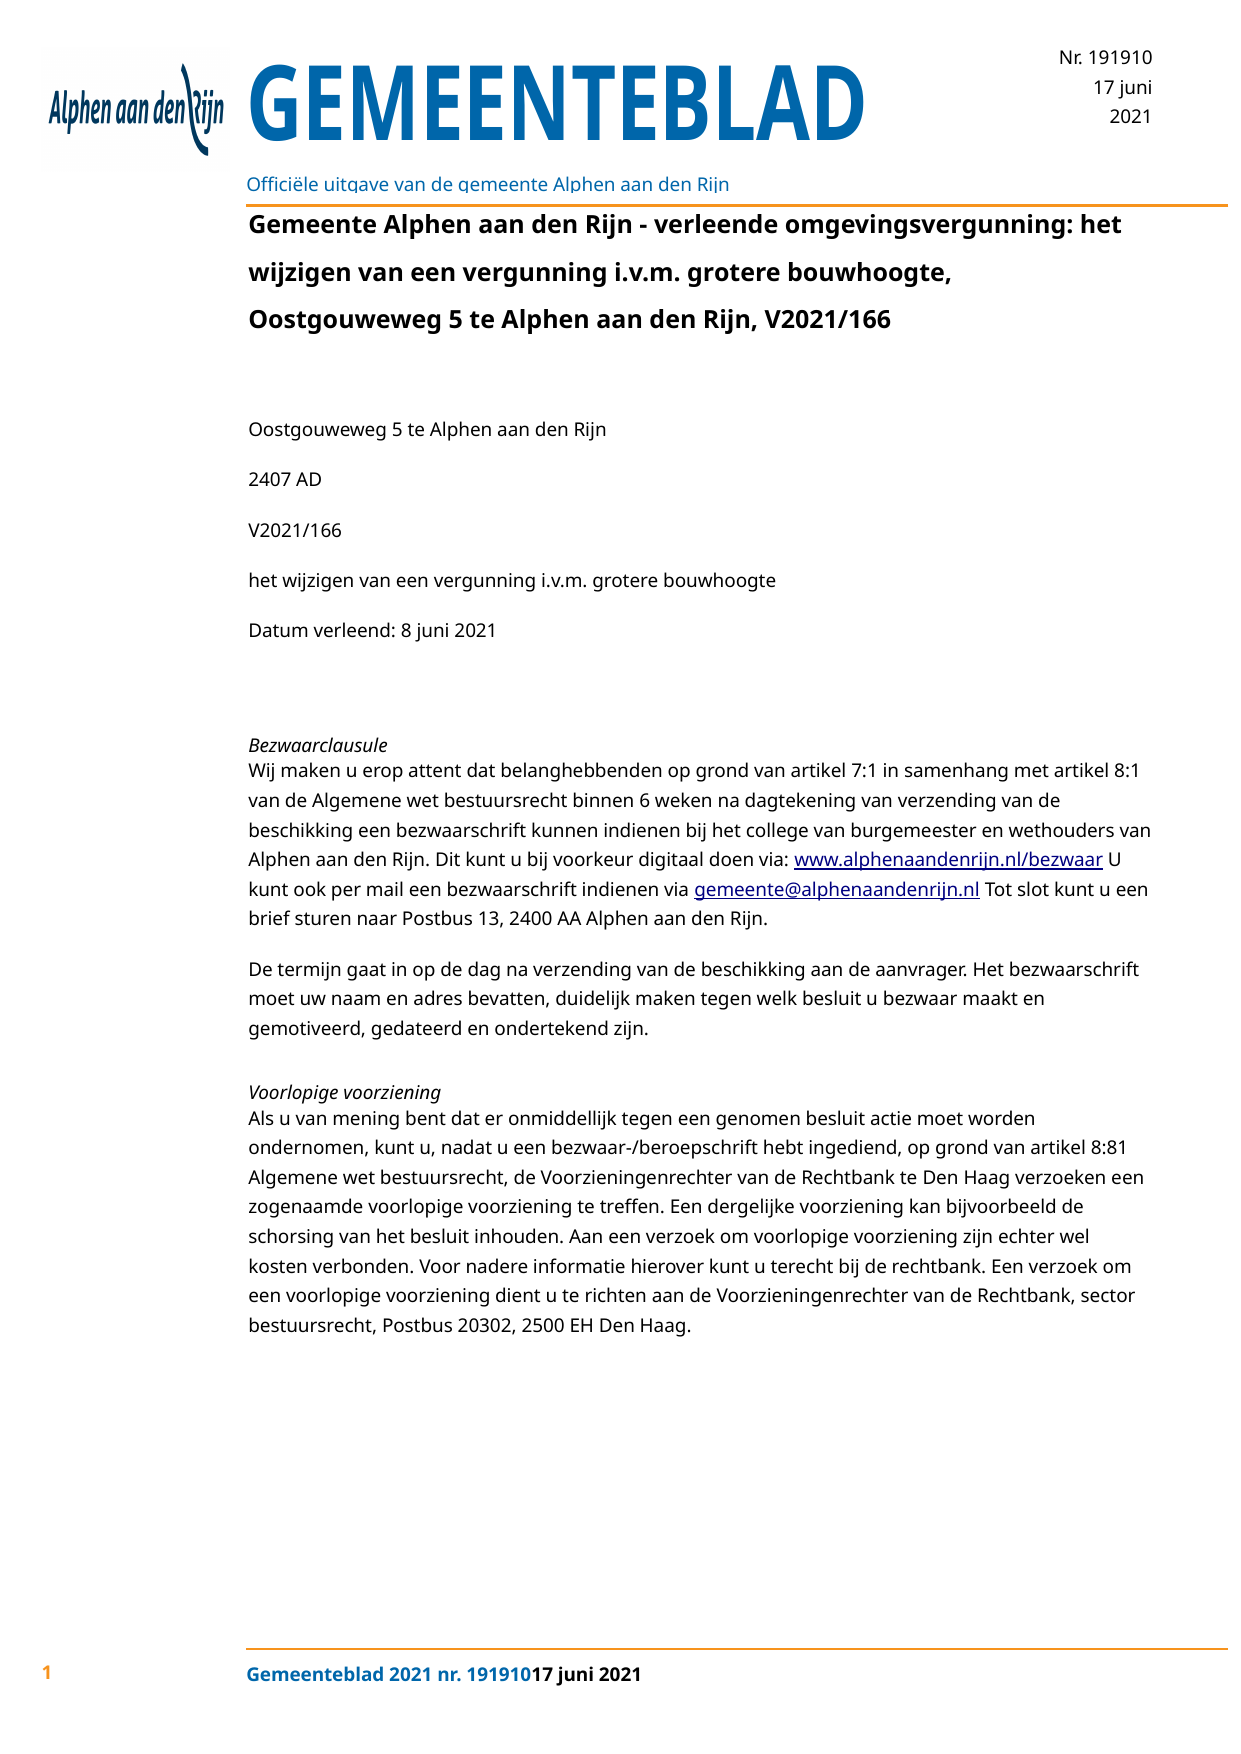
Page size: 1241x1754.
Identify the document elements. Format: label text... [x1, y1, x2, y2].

picture [41, 47, 231, 172]
text Gemeente Alphen aan den Rijn - verleende omgevingsvergunning: het wijzigen van een vergunning i.v.m. grotere bouwhoogte, Oostgouweweg 5 te Alphen aan den Rijn, V2021/166 [248, 207, 1152, 336]
text V2021/166 [248, 517, 1152, 542]
text Bezwaarclausule [248, 732, 1152, 758]
text Wij maken u erop attent dat belanghebbenden op grond van artikel 7:1 in samenhang met artikel 8:1 van de Algemene wet bestuursrecht binnen 6 weken na dagtekening van verzending van de beschikking een bezwaarschrift kunnen indienen bij het college van burgemeester en wethouders van Alphen aan den Rijn. Dit kunt u bij voorkeur digitaal doen via: www.alphenaandenrijn.nl/bezwaar U kunt ook per mail een bezwaarschrift indienen via gemeente@alphenaandenrijn.nl Tot slot kunt u een brief sturen naar Postbus 13, 2400 AA Alphen aan den Rijn. [248, 758, 1152, 931]
text De termijn gaat in op de dag na verzending van de beschikking aan de aanvrager. Het bezwaarschrift moet uw naam en adres bevatten, duidelijk maken tegen welk besluit u bezwaar maakt en gemotiveerd, gedateerd en ondertekend zijn. [248, 956, 1152, 1041]
text Oostgouweweg 5 te Alphen aan den Rijn [248, 416, 1152, 442]
text 2407 AD [248, 466, 1152, 492]
text Als u van mening bent dat er onmiddellijk tegen een genomen besluit actie moet worden ondernomen, kunt u, nadat u een bezwaar-/beroepschrift hebt ingediend, op grond van artikel 8:81 Algemene wet bestuursrecht, de Voorzieningenrechter van de Rechtbank te Den Haag verzoeken een zogenaamde voorlopige voorziening te treffen. Een dergelijke voorziening kan bijvoorbeeld de schorsing van het besluit inhouden. Aan een verzoek om voorlopige voorziening zijn echter wel kosten verbonden. Voor nadere informatie hierover kunt u terecht bij de rechtbank. Een verzoek om een voorlopige voorziening dient u te richten aan de Voorzieningenrechter van de Rechtbank, sector bestuursrecht, Postbus 20302, 2500 EH Den Haag. [248, 1105, 1152, 1338]
text het wijzigen van een vergunning i.v.m. grotere bouwhoogte [248, 567, 1152, 593]
text Datum verleend: 8 juni 2021 [248, 618, 1152, 643]
text Voorlopige voorziening [248, 1079, 1152, 1105]
